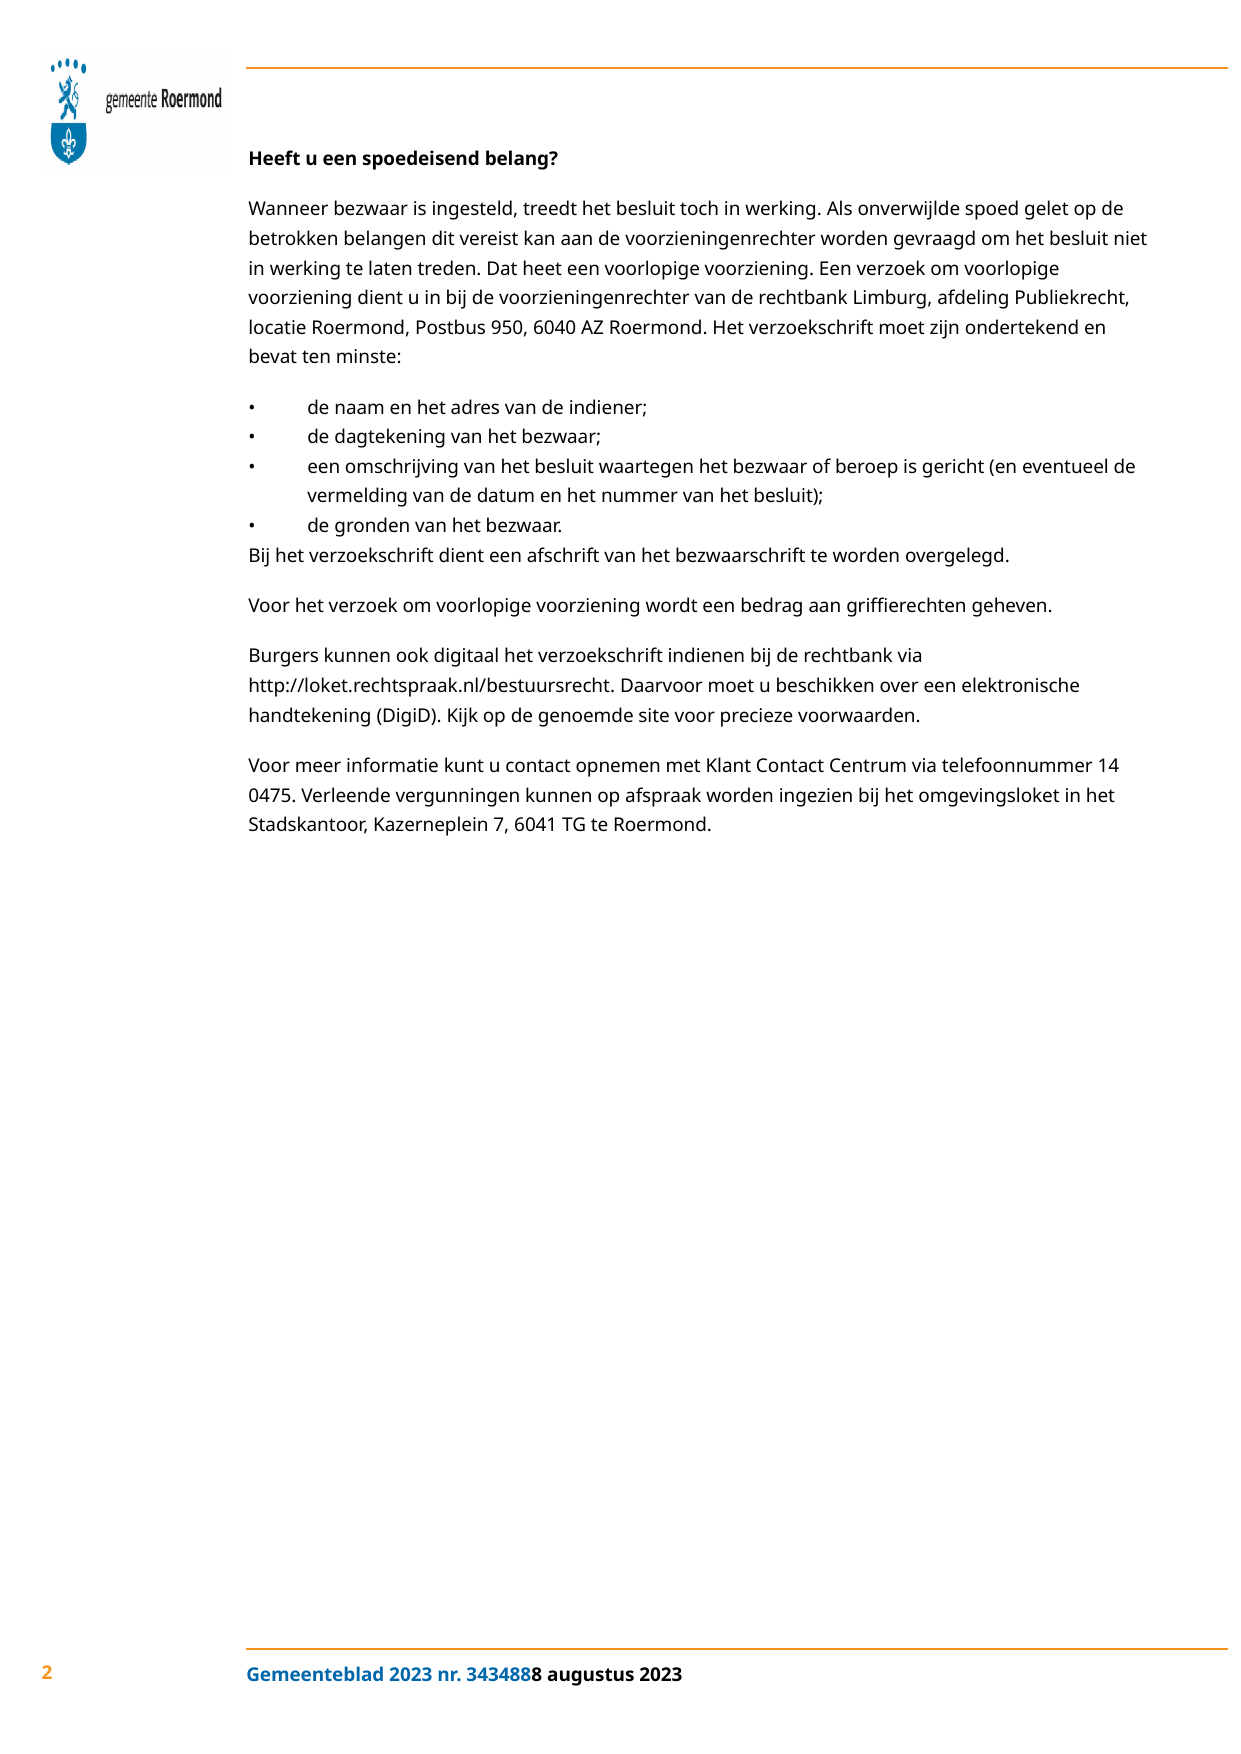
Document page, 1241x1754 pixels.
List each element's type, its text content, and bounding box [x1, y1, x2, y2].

list de gronden van het bezwaar. [248, 512, 1152, 538]
text Burgers kunnen ook digitaal het verzoekschrift indienen bij de rechtbank via http://loket.rechtspraak.nl/bestuursrecht. Daarvoor moet u beschikken over een elektronische handtekening (DigiD). Kijk op de genoemde site voor precieze voorwaarden. [248, 643, 1152, 728]
list de naam en het adres van de indiener; [248, 394, 1152, 420]
list een omschrijving van het besluit waartegen het bezwaar of beroep is gericht (en eventueel de vermelding van de datum en het nummer van het besluit); [248, 453, 1152, 508]
text Bij het verzoekschrift dient een afschrift van het bezwaarschrift te worden overgelegd. [248, 542, 1152, 568]
text Heeft u een spoedeisend belang? [248, 145, 1152, 171]
text Voor meer informatie kunt u contact opnemen met Klant Contact Centrum via telefoonnummer 14 0475. Verleende vergunningen kunnen op afspraak worden ingezien bij het omgevingsloket in het Stadskantoor, Kazerneplein 7, 6041 TG te Roermond. [248, 752, 1152, 837]
list de dagtekening van het bezwaar; [248, 423, 1152, 449]
text Voor het verzoek om voorlopige voorziening wordt een bedrag aan griffierechten geheven. [248, 592, 1152, 618]
picture [41, 47, 231, 172]
text Wanneer bezwaar is ingesteld, treedt het besluit toch in werking. Als onverwijlde spoed gelet op de betrokken belangen dit vereist kan aan de voorzieningenrechter worden gevraagd om het besluit niet in werking te laten treden. Dat heet een voorlopige voorziening. Een verzoek om voorlopige voorziening dient u in bij de voorzieningenrechter van de rechtbank Limburg, afdeling Publiekrecht, locatie Roermond, Postbus 950, 6040 AZ Roermond. Het verzoekschrift moet zijn ondertekend en bevat ten minste: [248, 196, 1152, 369]
